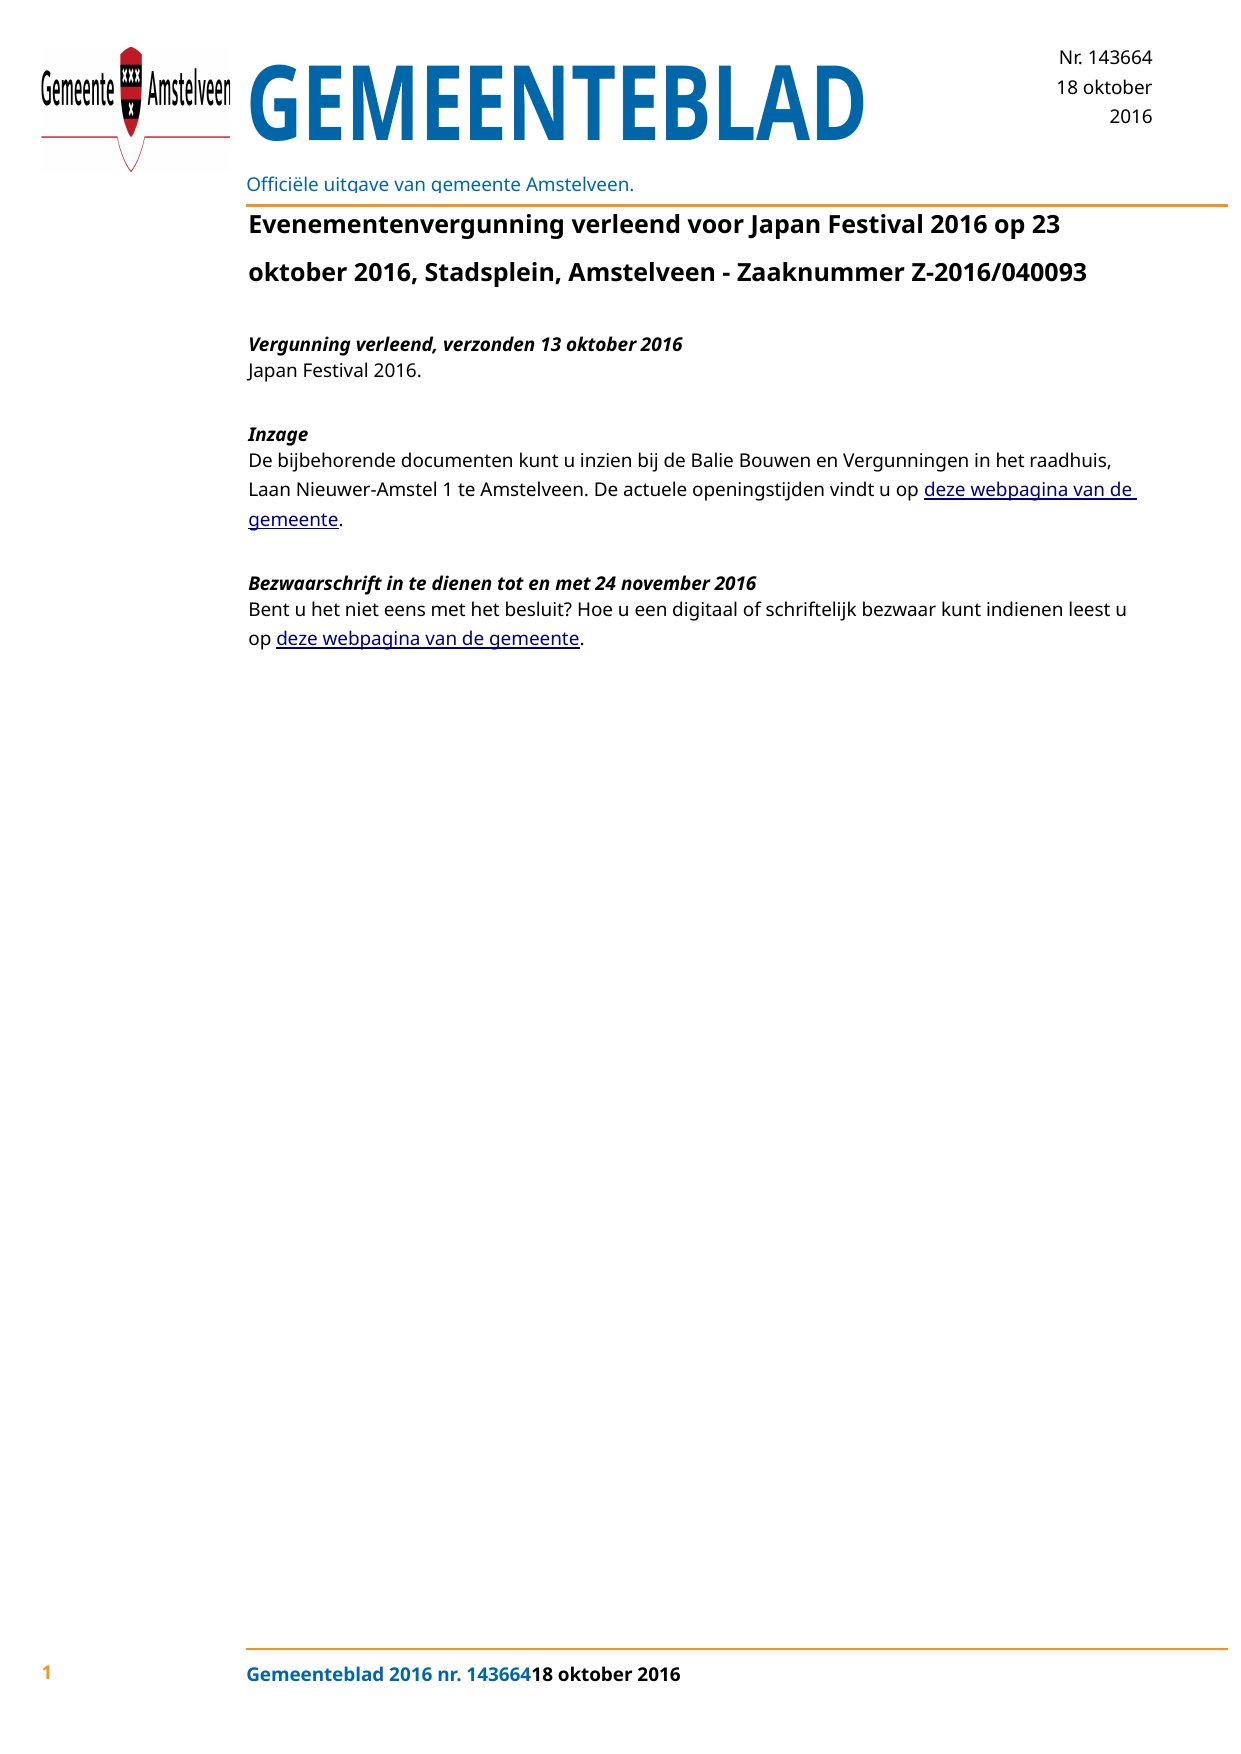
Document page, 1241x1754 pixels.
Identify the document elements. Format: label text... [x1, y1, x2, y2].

text Vergunning verleend, verzonden 13 oktober 2016 [248, 331, 1152, 357]
text Bezwaarschrift in te dienen tot en met 24 november 2016 [248, 570, 1152, 596]
text De bijbehorende documenten kunt u inzien bij de Balie Bouwen en Vergunningen in het raadhuis, Laan Nieuwer-Amstel 1 te Amstelveen. De actuele openingstijden vindt u op deze webpagina van de gemeente. [248, 447, 1152, 532]
text Inzage [248, 421, 1152, 447]
text Japan Festival 2016. [248, 357, 1152, 383]
text Bent u het niet eens met het besluit? Hoe u een digitaal of schriftelijk bezwaar kunt indienen leest u op deze webpagina van de gemeente. [248, 596, 1152, 651]
text Evenementenvergunning verleend voor Japan Festival 2016 op 23 oktober 2016, Stadsplein, Amstelveen - Zaaknummer Z-2016/040093 [248, 207, 1152, 288]
picture [41, 47, 231, 172]
